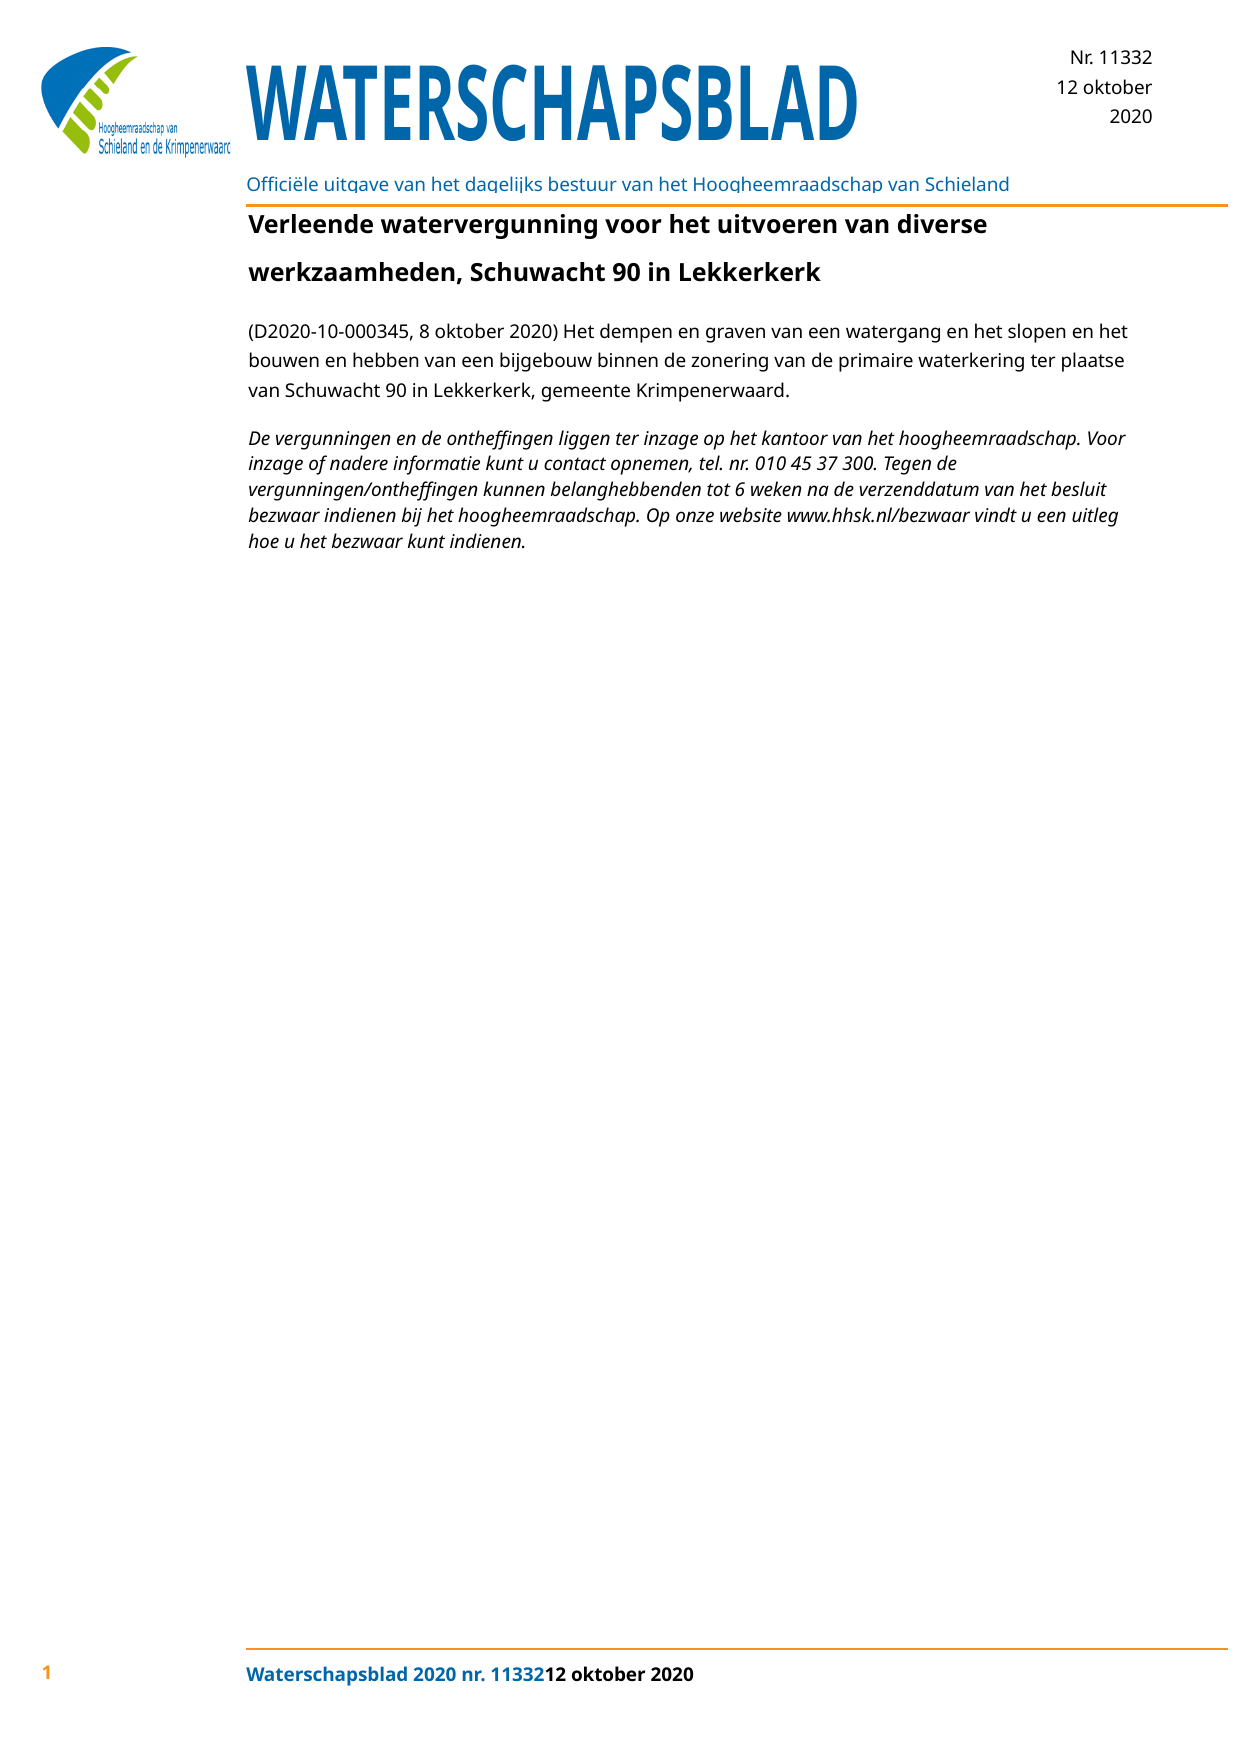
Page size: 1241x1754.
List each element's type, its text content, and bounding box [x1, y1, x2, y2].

text Verleende watervergunning voor het uitvoeren van diverse werkzaamheden, Schuwacht 90 in Lekkerkerk [248, 207, 1152, 288]
text De vergunningen en de ontheffingen liggen ter inzage op het kantoor van het hoogheemraadschap. Voor inzage of nadere informatie kunt u contact opnemen, tel. nr. 010 45 37 300. Tegen de vergunningen/ontheffingen kunnen belanghebbenden tot 6 weken na de verzenddatum van het besluit bezwaar indienen bij het hoogheemraadschap. Op onze website www.hhsk.nl/bezwaar vindt u een uitleg hoe u het bezwaar kunt indienen. [248, 425, 1152, 553]
text (D2020-10-000345, 8 oktober 2020) Het dempen en graven van een watergang en het slopen en het bouwen en hebben van een bijgebouw binnen de zonering van de primaire waterkering ter plaatse van Schuwacht 90 in Lekkerkerk, gemeente Krimpenerwaard. [248, 318, 1152, 403]
picture [41, 47, 231, 172]
